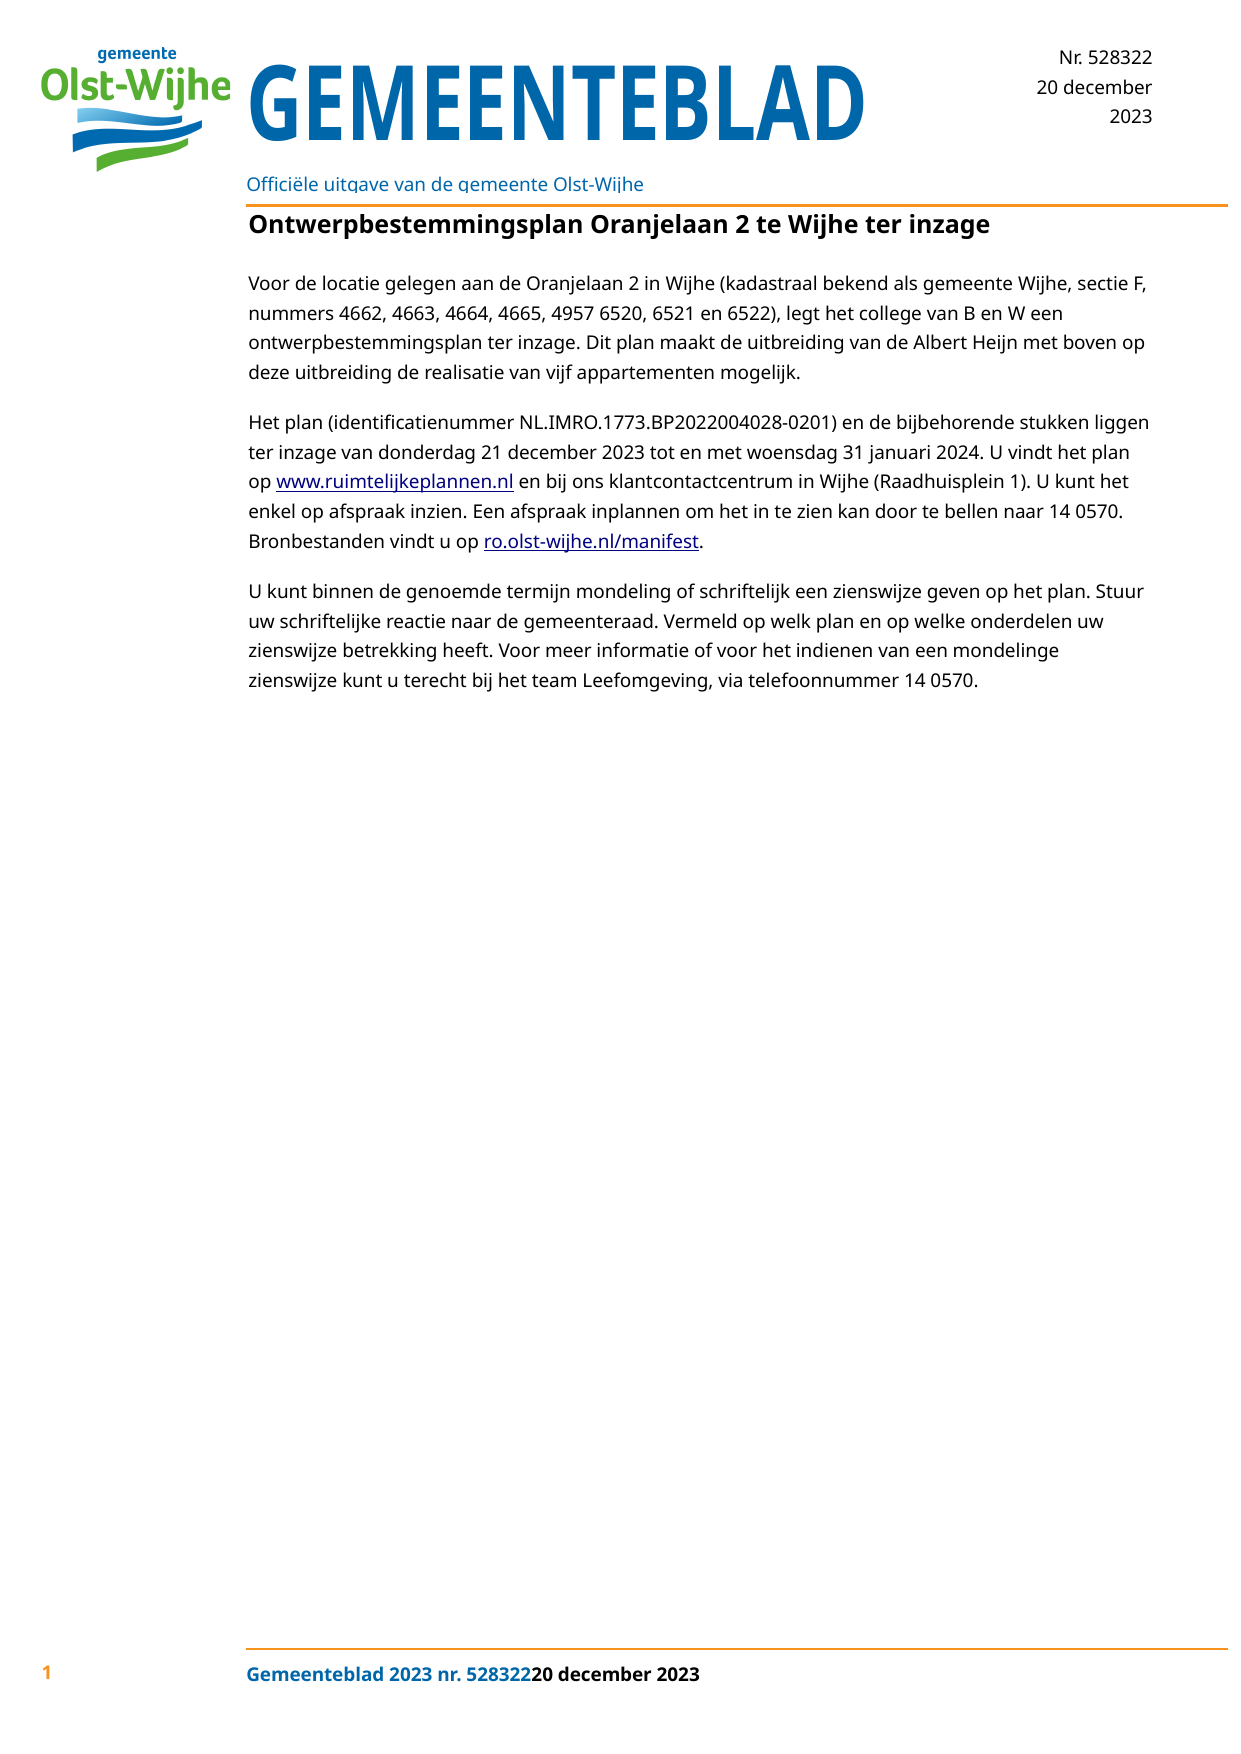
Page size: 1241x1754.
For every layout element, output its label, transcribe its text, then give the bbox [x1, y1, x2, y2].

text Ontwerpbestemmingsplan Oranjelaan 2 te Wijhe ter inzage [248, 207, 1152, 241]
text U kunt binnen de genoemde termijn mondeling of schriftelijk een zienswijze geven op het plan. Stuur uw schriftelijke reactie naar de gemeenteraad. Vermeld op welk plan en op welke onderdelen uw zienswijze betrekking heeft. Voor meer informatie of voor het indienen van een mondelinge zienswijze kunt u terecht bij het team Leefomgeving, via telefoonnummer 14 0570. [248, 578, 1152, 693]
picture [41, 47, 231, 172]
text Het plan (identificatienummer NL.IMRO.1773.BP2022004028-0201) en de bijbehorende stukken liggen ter inzage van donderdag 21 december 2023 tot en met woensdag 31 januari 2024. U vindt het plan op www.ruimtelijkeplannen.nl en bij ons klantcontactcentrum in Wijhe (Raadhuisplein 1). U kunt het enkel op afspraak inzien. Een afspraak inplannen om het in te zien kan door te bellen naar 14 0570. Bronbestanden vindt u op ro.olst-wijhe.nl/manifest. [248, 409, 1152, 553]
text Voor de locatie gelegen aan de Oranjelaan 2 in Wijhe (kadastraal bekend als gemeente Wijhe, sectie F, nummers 4662, 4663, 4664, 4665, 4957 6520, 6521 en 6522), legt het college van B en W een ontwerpbestemmingsplan ter inzage. Dit plan maakt de uitbreiding van de Albert Heijn met boven op deze uitbreiding de realisatie van vijf appartementen mogelijk. [248, 270, 1152, 385]
